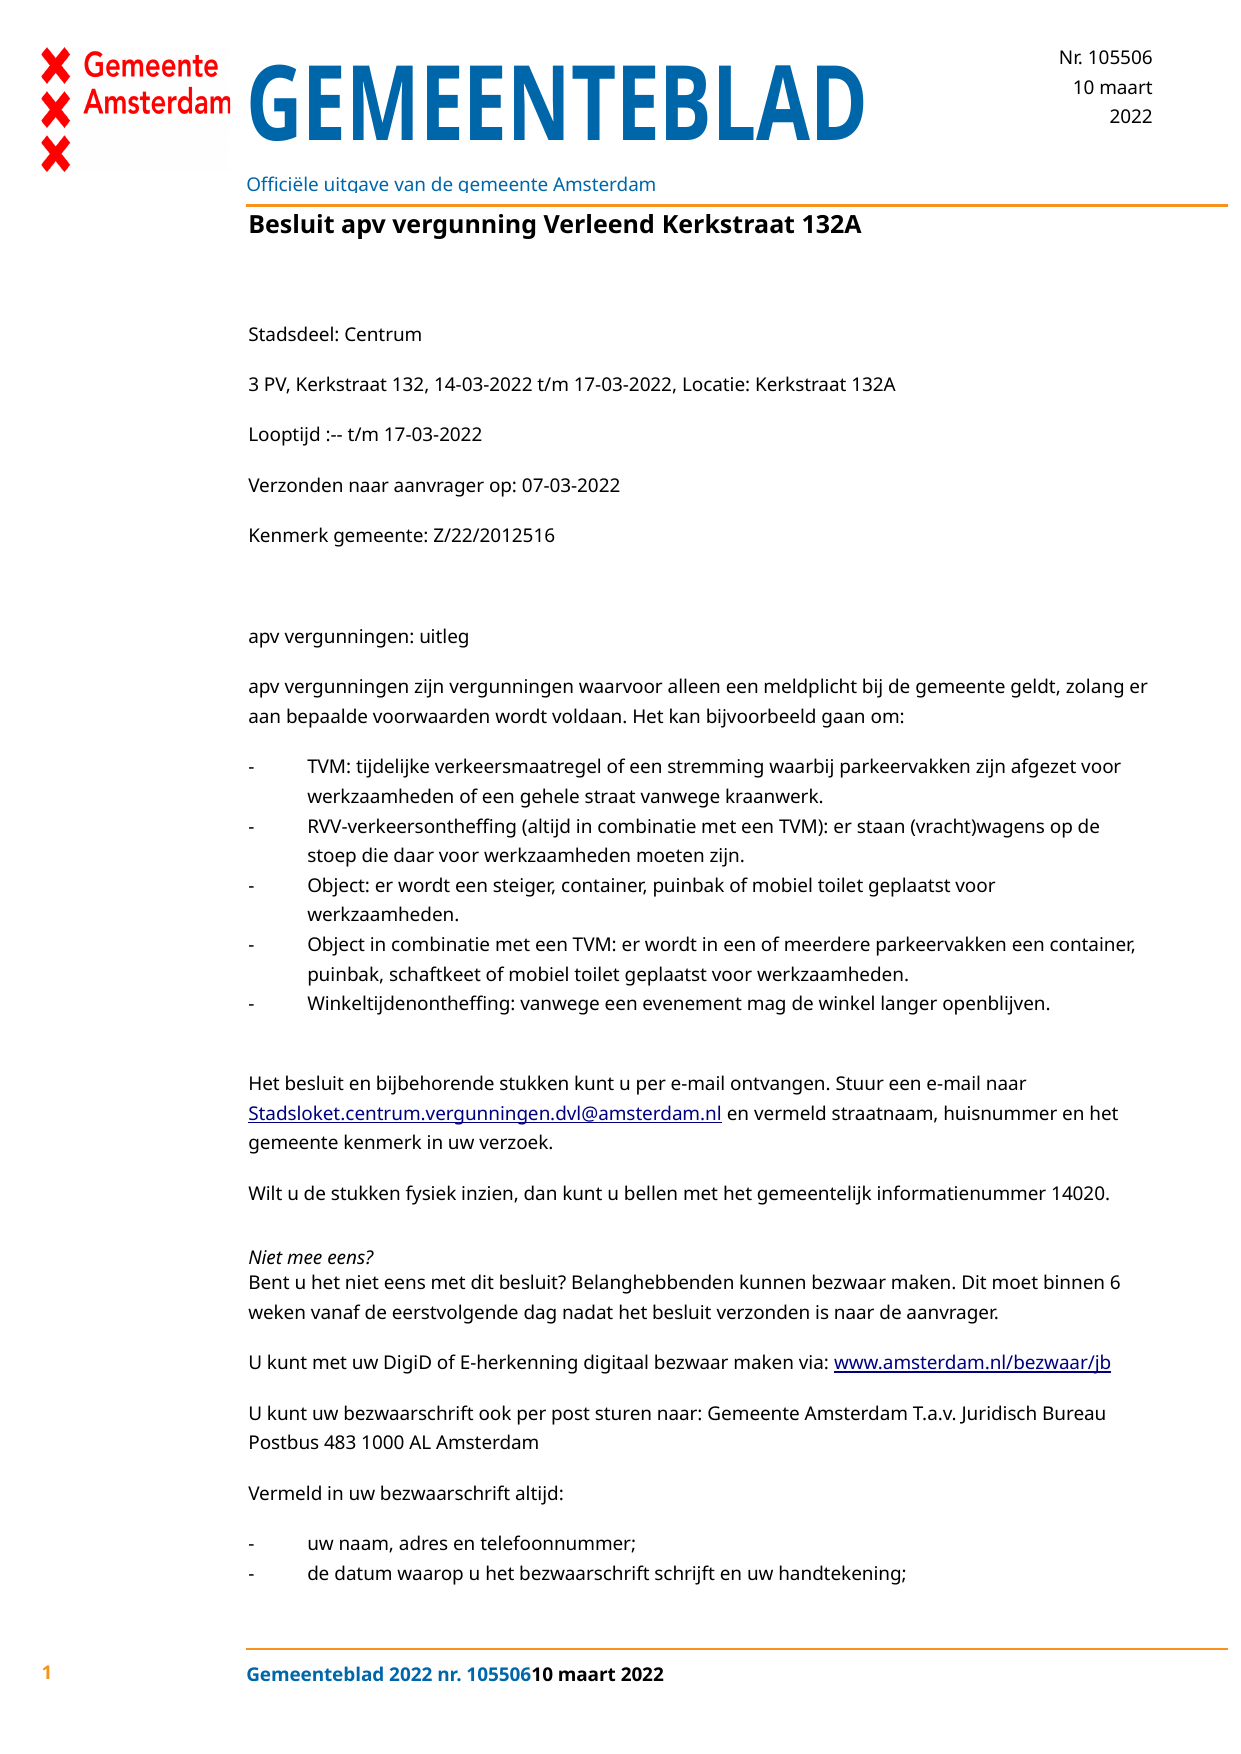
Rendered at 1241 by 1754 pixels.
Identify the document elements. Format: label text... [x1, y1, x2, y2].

picture [41, 47, 231, 172]
list TVM: tijdelijke verkeersmaatregel of een stremming waarbij parkeervakken zijn afgezet voor werkzaamheden of een gehele straat vanwege kraanwerk. [248, 754, 1152, 809]
text Wilt u de stukken fysiek inzien, dan kunt u bellen met het gemeentelijk informatienummer 14020. [248, 1180, 1152, 1206]
text U kunt met uw DigiD of E-herkenning digitaal bezwaar maken via: www.amsterdam.nl/bezwaar/jb [248, 1349, 1152, 1375]
text 3 PV, Kerkstraat 132, 14-03-2022 t/m 17-03-2022, Locatie: Kerkstraat 132A [248, 371, 1152, 397]
text Verzonden naar aanvrager op: 07-03-2022 [248, 472, 1152, 498]
list RVV-verkeersontheffing (altijd in combinatie met een TVM): er staan (vracht)wagens op de stoep die daar voor werkzaamheden moeten zijn. [248, 813, 1152, 868]
text Het besluit en bijbehorende stukken kunt u per e-mail ontvangen. Stuur een e-mail naar Stadsloket.centrum.vergunningen.dvl@amsterdam.nl en vermeld straatnaam, huisnummer en het gemeente kenmerk in uw verzoek. [248, 1070, 1152, 1155]
list Winkeltijdenontheffing: vanwege een evenement mag de winkel langer openblijven. [248, 990, 1152, 1016]
text Kenmerk gemeente: Z/22/2012516 [248, 522, 1152, 548]
text apv vergunningen zijn vergunningen waarvoor alleen een meldplicht bij de gemeente geldt, zolang er aan bepaalde voorwaarden wordt voldaan. Het kan bijvoorbeeld gaan om: [248, 674, 1152, 729]
text Bent u het niet eens met dit besluit? Belanghebbenden kunnen bezwaar maken. Dit moet binnen 6 weken vanaf de eerstvolgende dag nadat het besluit verzonden is naar de aanvrager. [248, 1269, 1152, 1325]
list Object: er wordt een steiger, container, puinbak of mobiel toilet geplaatst voor werkzaamheden. [248, 872, 1152, 927]
text Stadsdeel: Centrum [248, 321, 1152, 346]
text Besluit apv vergunning Verleend Kerkstraat 132A [248, 207, 1152, 241]
text U kunt uw bezwaarschrift ook per post sturen naar: Gemeente Amsterdam T.a.v. Juridisch Bureau Postbus 483 1000 AL Amsterdam [248, 1400, 1152, 1455]
text Niet mee eens? [248, 1244, 1152, 1269]
list Object in combinatie met een TVM: er wordt in een of meerdere parkeervakken een container, puinbak, schaftkeet of mobiel toilet geplaatst voor werkzaamheden. [248, 931, 1152, 986]
list de datum waarop u het bezwaarschrift schrijft en uw handtekening; [248, 1560, 1152, 1586]
text Vermeld in uw bezwaarschrift altijd: [248, 1480, 1152, 1506]
list uw naam, adres en telefoonnummer; [248, 1530, 1152, 1556]
text Looptijd :-- t/m 17-03-2022 [248, 422, 1152, 447]
text apv vergunningen: uitleg [248, 623, 1152, 649]
